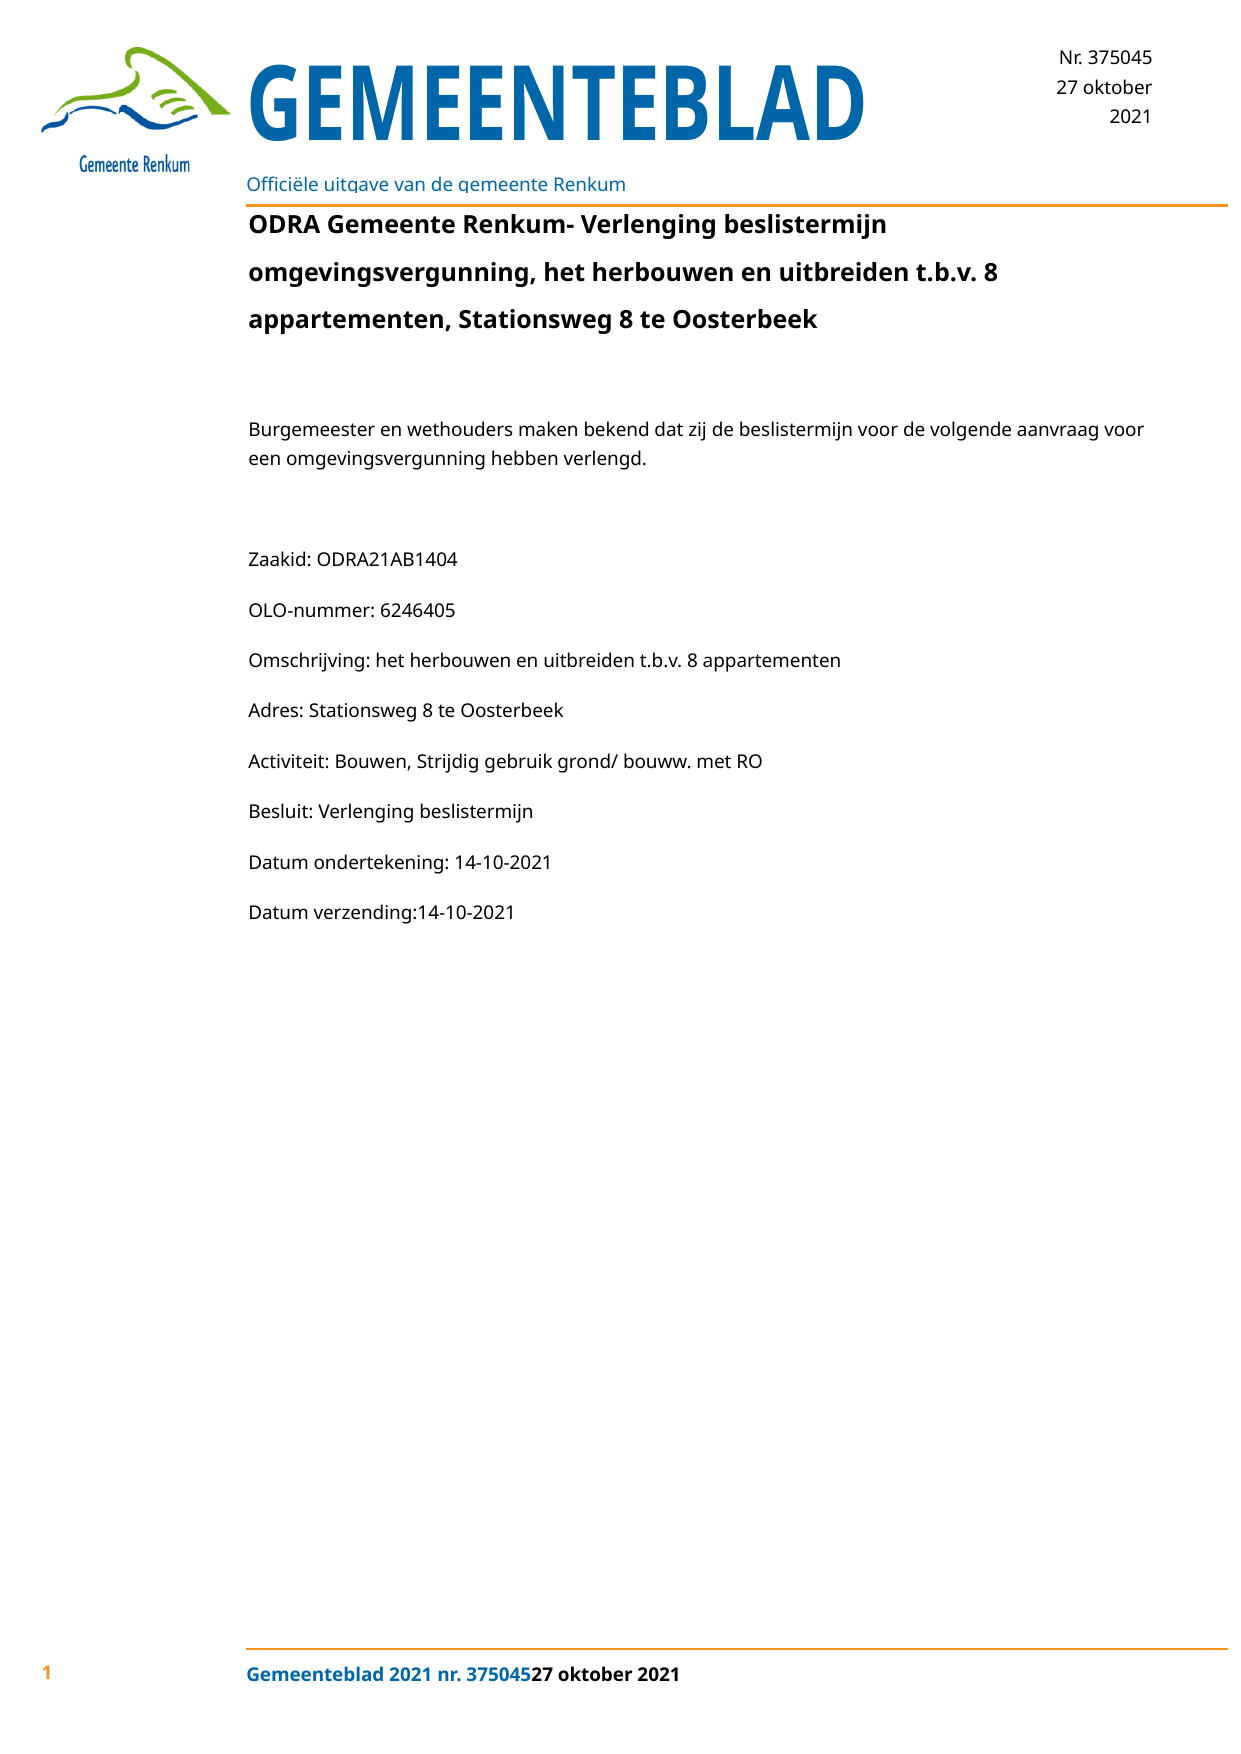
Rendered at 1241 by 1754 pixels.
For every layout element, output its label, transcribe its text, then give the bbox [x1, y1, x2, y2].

text Besluit: Verlenging beslistermijn [248, 798, 1152, 824]
picture [41, 47, 231, 172]
text ODRA Gemeente Renkum- Verlenging beslistermijn omgevingsvergunning, het herbouwen en uitbreiden t.b.v. 8 appartementen, Stationsweg 8 te Oosterbeek [248, 207, 1152, 336]
text Datum verzending:14-10-2021 [248, 899, 1152, 925]
text OLO-nummer: 6246405 [248, 597, 1152, 622]
text Burgemeester en wethouders maken bekend dat zij de beslistermijn voor de volgende aanvraag voor een omgevingsvergunning hebben verlengd. [248, 416, 1152, 471]
text Omschrijving: het herbouwen en uitbreiden t.b.v. 8 appartementen [248, 647, 1152, 673]
text Activiteit: Bouwen, Strijdig gebruik grond/ bouww. met RO [248, 748, 1152, 774]
text Datum ondertekening: 14-10-2021 [248, 849, 1152, 874]
text Zaakid: ODRA21AB1404 [248, 546, 1152, 572]
text Adres: Stationsweg 8 te Oosterbeek [248, 698, 1152, 723]
